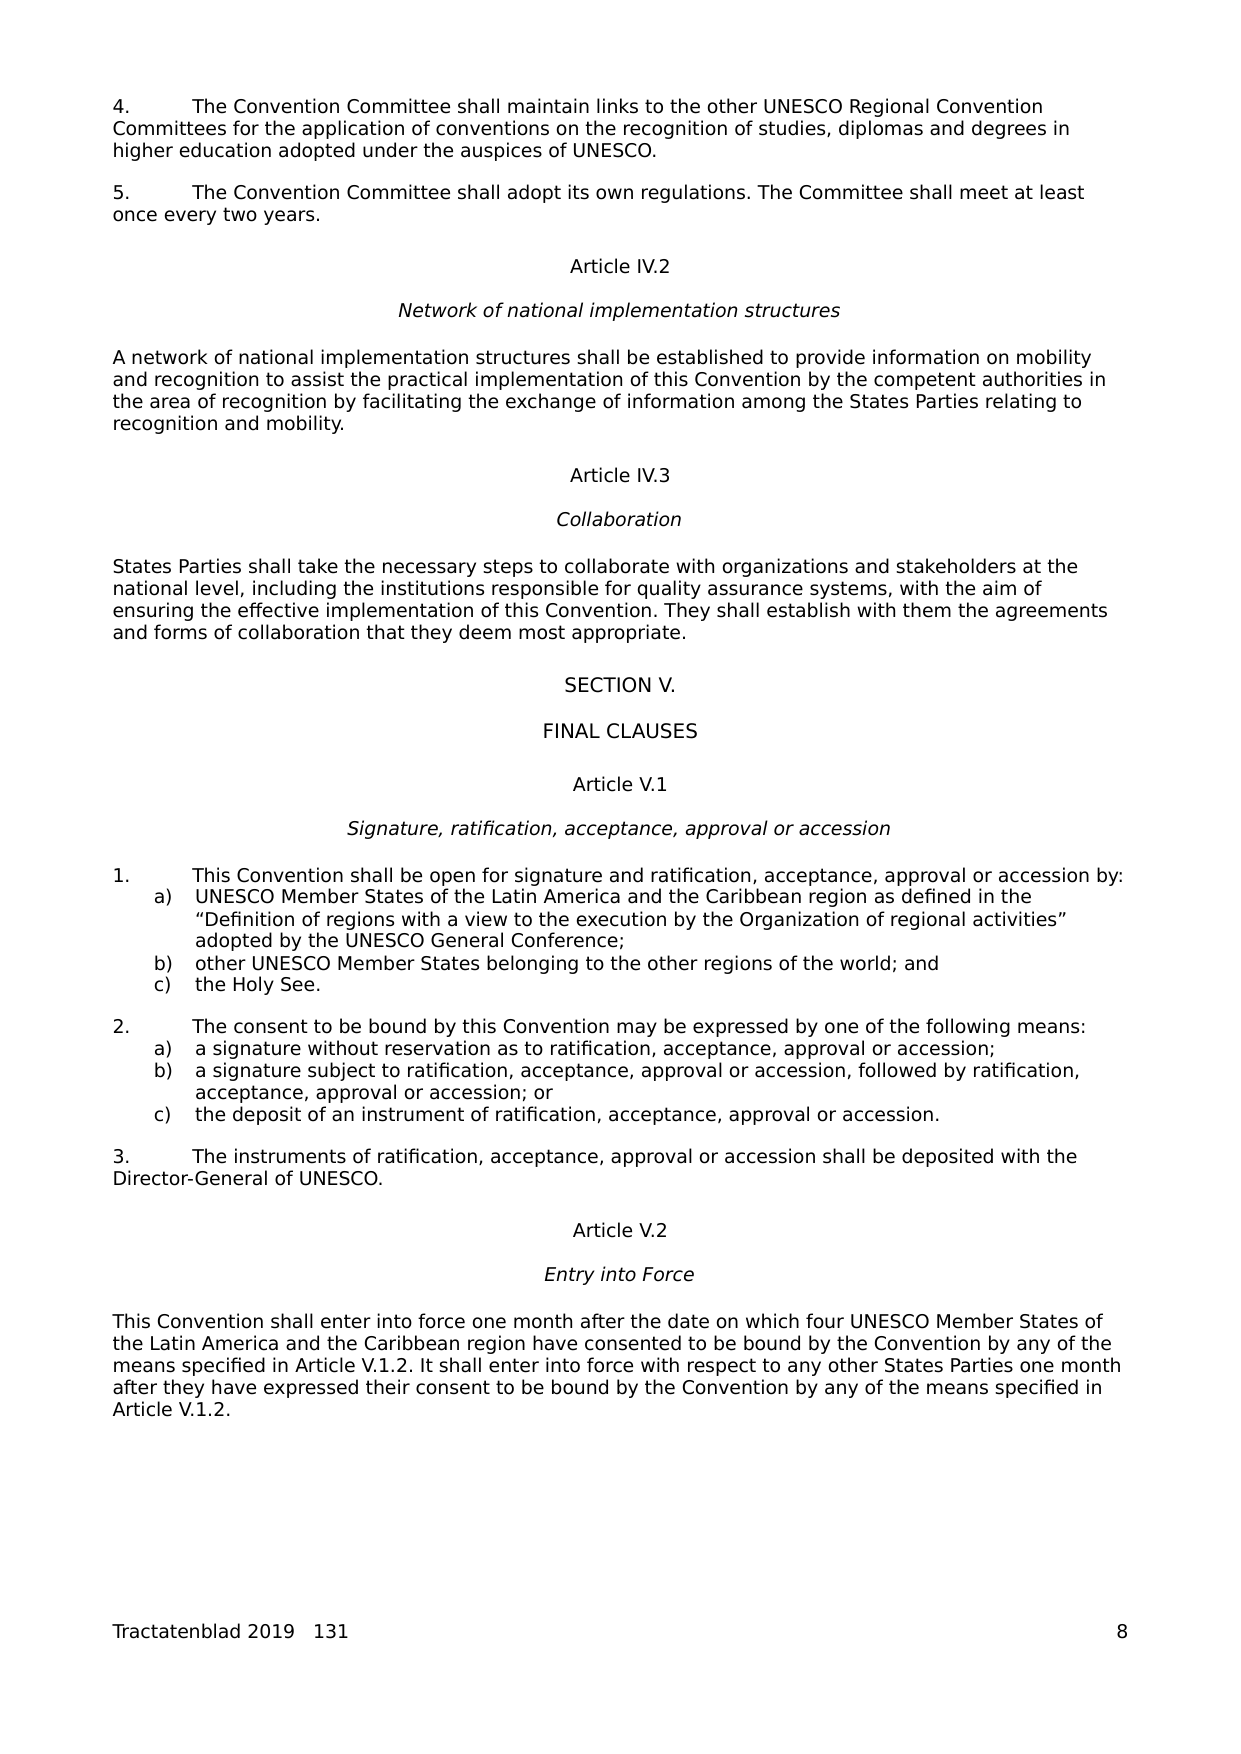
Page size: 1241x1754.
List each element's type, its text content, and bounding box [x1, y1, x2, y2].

text b) other UNESCO Member States belonging to the other regions of the world; and [153, 952, 1128, 974]
text 3. The instruments of ratification, acceptance, approval or accession shall be deposited with the Director-General of UNESCO. [112, 1146, 1128, 1190]
subtitle Article V.1 Signature, ratification, acceptance, approval or accession [112, 773, 1128, 839]
text 2. The consent to be bound by this Convention may be expressed by one of the following means: [112, 1016, 1128, 1038]
subtitle Article IV.3 Collaboration [112, 465, 1128, 531]
text A network of national implementation structures shall be established to provide information on mobility and recognition to assist the practical implementation of this Convention by the competent authorities in the area of recognition by facilitating the exchange of information among the States Parties relating to recognition and mobility. [112, 347, 1128, 435]
text a) UNESCO Member States of the Latin America and the Caribbean region as defined in the “Definition of regions with a view to the execution by the Organization of regional activities” adopted by the UNESCO General Conference; [153, 886, 1128, 952]
text States Parties shall take the necessary steps to collaborate with organizations and stakeholders at the national level, including the institutions responsible for quality assurance systems, with the aim of ensuring the effective implementation of this Convention. They shall establish with them the agreements and forms of collaboration that they deem most appropriate. [112, 556, 1128, 643]
text b) a signature subject to ratification, acceptance, approval or accession, followed by ratification, acceptance, approval or accession; or [153, 1060, 1128, 1104]
subtitle Article IV.2 Network of national implementation structures [112, 256, 1128, 322]
text c) the deposit of an instrument of ratification, acceptance, approval or accession. [153, 1104, 1128, 1126]
subtitle Article V.2 Entry into Force [112, 1220, 1128, 1286]
text This Convention shall enter into force one month after the date on which four UNESCO Member States of the Latin America and the Caribbean region have consented to be bound by the Convention by any of the means specified in Article V.1.2. It shall enter into force with respect to any other States Parties one month after they have expressed their consent to be bound by the Convention by any of the means specified in Article V.1.2. [112, 1311, 1128, 1421]
text 5. The Convention Committee shall adopt its own regulations. The Committee shall meet at least once every two years. [112, 182, 1128, 226]
text 4. The Convention Committee shall maintain links to the other UNESCO Regional Convention Committees for the application of conventions on the recognition of studies, diplomas and degrees in higher education adopted under the auspices of UNESCO. [112, 96, 1128, 162]
text 1. This Convention shall be open for signature and ratification, acceptance, approval or accession by: [112, 864, 1128, 886]
text a) a signature without reservation as to ratification, acceptance, approval or accession; [153, 1038, 1128, 1060]
text c) the Holy See. [153, 974, 1128, 996]
subtitle SECTION V. FINAL CLAUSES [112, 673, 1128, 743]
